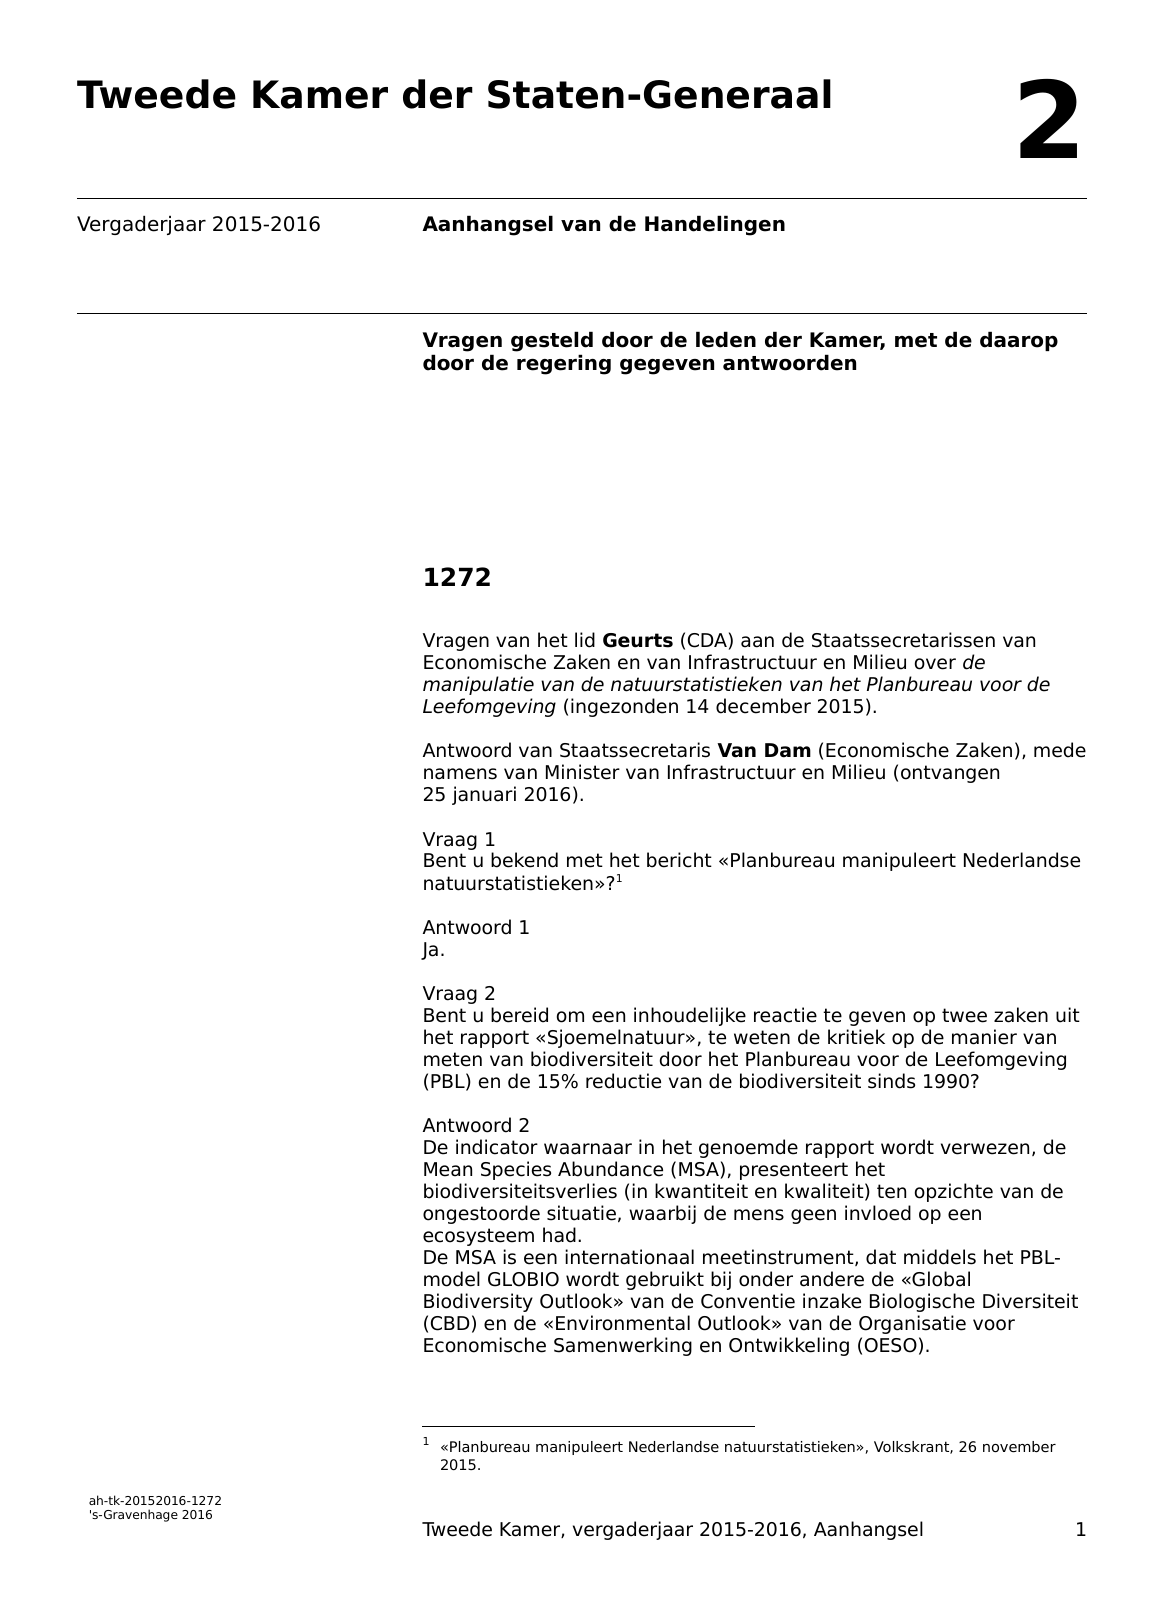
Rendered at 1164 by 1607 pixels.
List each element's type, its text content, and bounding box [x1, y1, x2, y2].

text Bent u bekend met het bericht «Planbureau manipuleert Nederlandse natuurstatistieken»? [422, 850, 1087, 894]
table_cell Vragen gesteld door de leden der Kamer, met de daarop door de regering gegeven antwoorden [422, 314, 1087, 375]
text Antwoord 2 [422, 1115, 1087, 1137]
text Vraag 2 [422, 983, 1087, 1005]
table_header Tweede Kamer der Staten-Generaal [77, 59, 886, 198]
text ah-tk-20152016-1272 [88, 1494, 323, 1508]
table_cell [77, 314, 422, 375]
table_cell Vergaderjaar 2015-2016 [77, 199, 422, 313]
text «Planbureau manipuleert Nederlandse natuurstatistieken», Volkskrant, 26 november 2015. [422, 1435, 1087, 1474]
text Antwoord van Staatssecretaris Van Dam (Economische Zaken), mede namens van Minister van Infrastructuur en Milieu (ontvangen 25 januari 2016). [422, 740, 1087, 806]
table_cell Aanhangsel van de Handelingen [422, 199, 1087, 313]
text Ja. [422, 938, 1087, 961]
text 's-Gravenhage 2016 [88, 1508, 323, 1522]
table_header 2 [886, 59, 1087, 198]
text Vraag 1 [422, 828, 1087, 850]
text Bent u bereid om een inhoudelijke reactie te geven op twee zaken uit het rapport «Sjoemelnatuur», te weten de kritiek op de manier van meten van biodiversiteit door het Planbureau voor de Leefomgeving (PBL) en de 15% reductie van de biodiversiteit sinds 1990? [422, 1005, 1087, 1093]
text 1272 [422, 563, 1087, 592]
text De MSA is een internationaal meetinstrument, dat middels het PBL-model GLOBIO wordt gebruikt bij onder andere de «Global Biodiversity Outlook» van de Conventie inzake Biologische Diversiteit (CBD) en de «Environmental Outlook» van de Organisatie voor Economische Samenwerking en Ontwikkeling (OESO). [422, 1247, 1087, 1357]
text Antwoord 1 [422, 917, 1087, 938]
text Vragen van het lid Geurts (CDA) aan de Staatssecretarissen van Economische Zaken en van Infrastructuur en Milieu over de manipulatie van de natuurstatistieken van het Planbureau voor de Leefomgeving (ingezonden 14 december 2015). [422, 630, 1087, 718]
text De indicator waarnaar in het genoemde rapport wordt verwezen, de Mean Species Abundance (MSA), presenteert het biodiversiteitsverlies (in kwantiteit en kwaliteit) ten opzichte van de ongestoorde situatie, waarbij de mens geen invloed op een ecosysteem had. [422, 1137, 1087, 1247]
